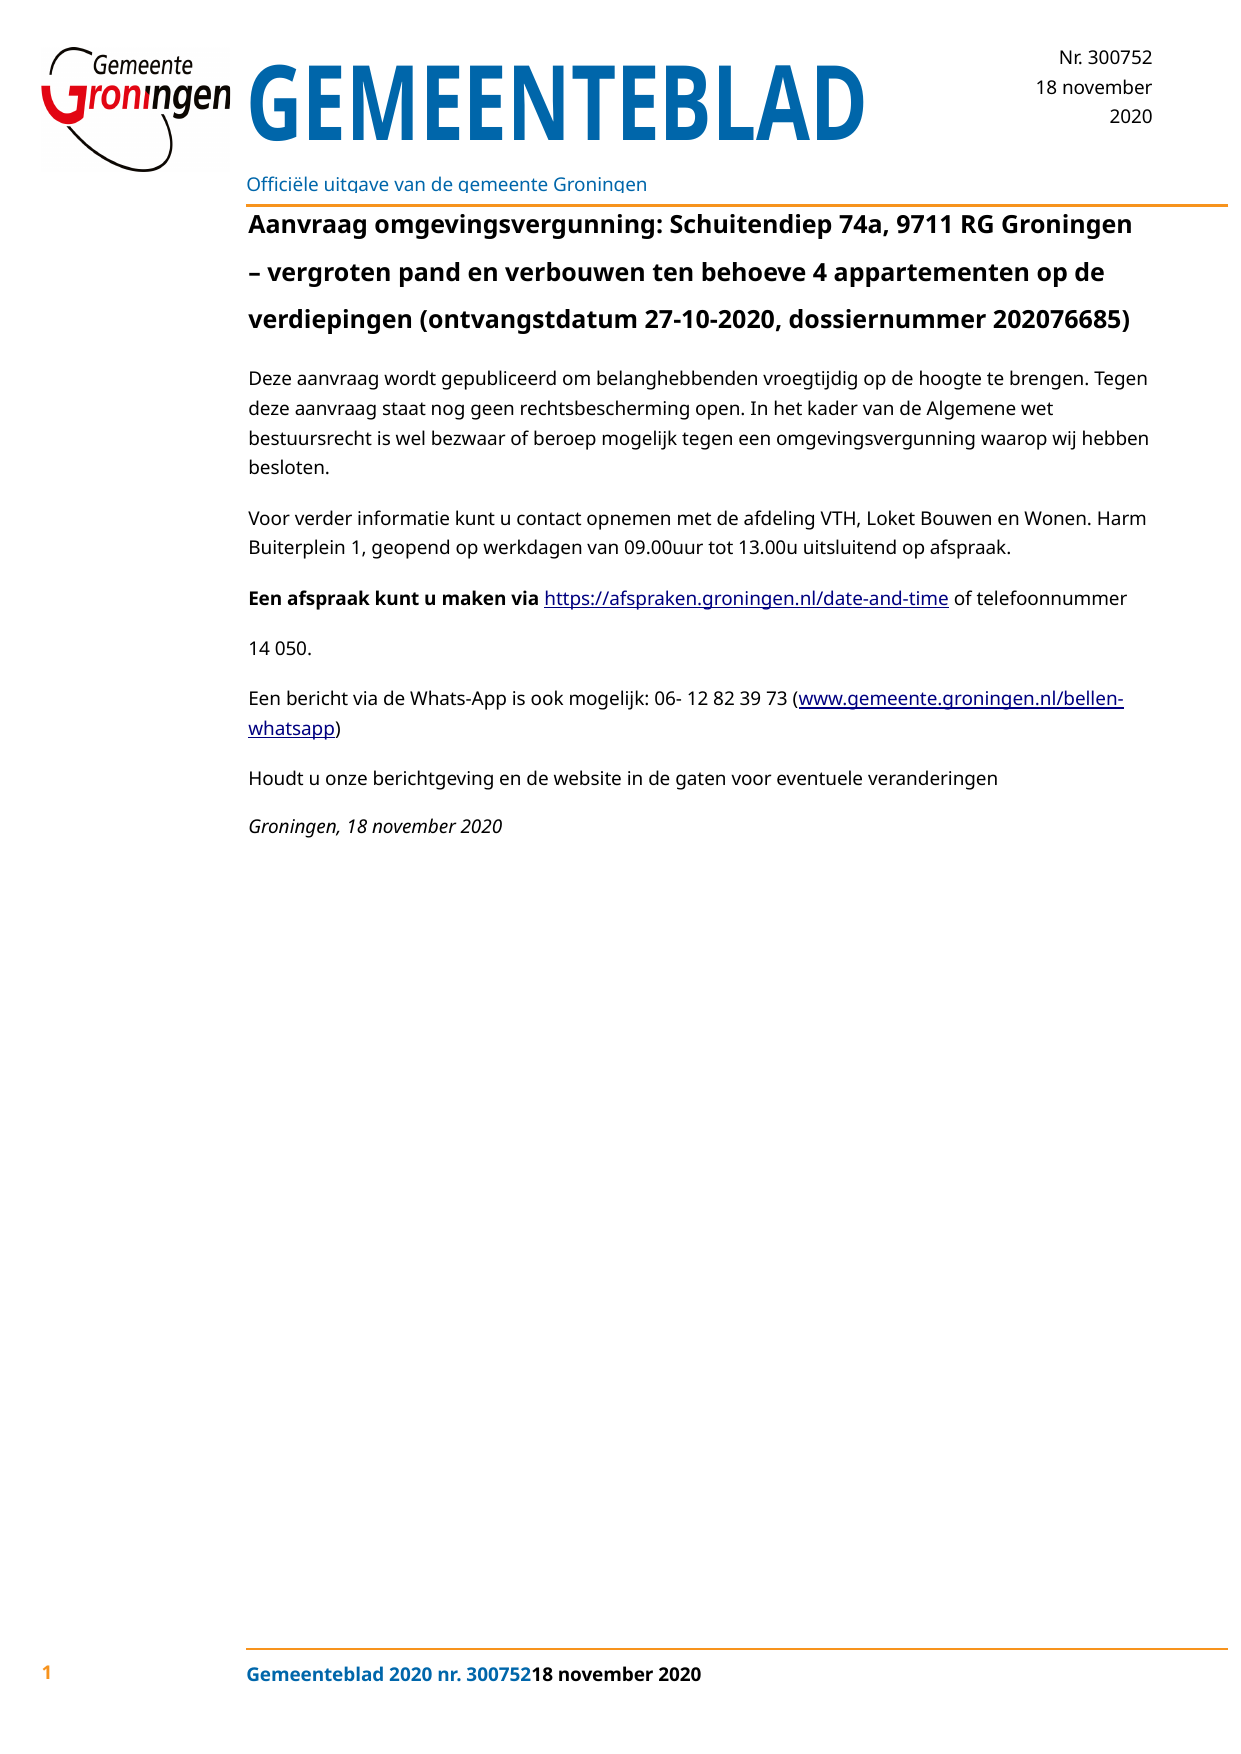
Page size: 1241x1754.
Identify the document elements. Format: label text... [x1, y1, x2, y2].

text Houdt u onze berichtgeving en de website in de gaten voor eventuele veranderingen [248, 766, 1152, 791]
text 14 050. [248, 635, 1152, 661]
text Een bericht via de Whats-App is ook mogelijk: 06- 12 82 39 73 (www.gemeente.groningen.nl/bellen-whatsapp) [248, 686, 1152, 741]
picture [41, 47, 231, 172]
text Voor verder informatie kunt u contact opnemen met de afdeling VTH, Loket Bouwen en Wonen. Harm Buiterplein 1, geopend op werkdagen van 09.00uur tot 13.00u uitsluitend op afspraak. [248, 505, 1152, 560]
text Groningen, 18 november 2020 [248, 813, 1152, 839]
text Deze aanvraag wordt gepubliceerd om belanghebbenden vroegtijdig op de hoogte te brengen. Tegen deze aanvraag staat nog geen rechtsbescherming open. In het kader van de Algemene wet bestuursrecht is wel bezwaar of beroep mogelijk tegen een omgevingsvergunning waarop wij hebben besloten. [248, 366, 1152, 480]
text Een afspraak kunt u maken via https://afspraken.groningen.nl/date-and-time of telefoonnummer [248, 585, 1152, 610]
text Aanvraag omgevingsvergunning: Schuitendiep 74a, 9711 RG Groningen – vergroten pand en verbouwen ten behoeve 4 appartementen op de verdiepingen (ontvangstdatum 27-10-2020, dossiernummer 202076685) [248, 207, 1152, 336]
